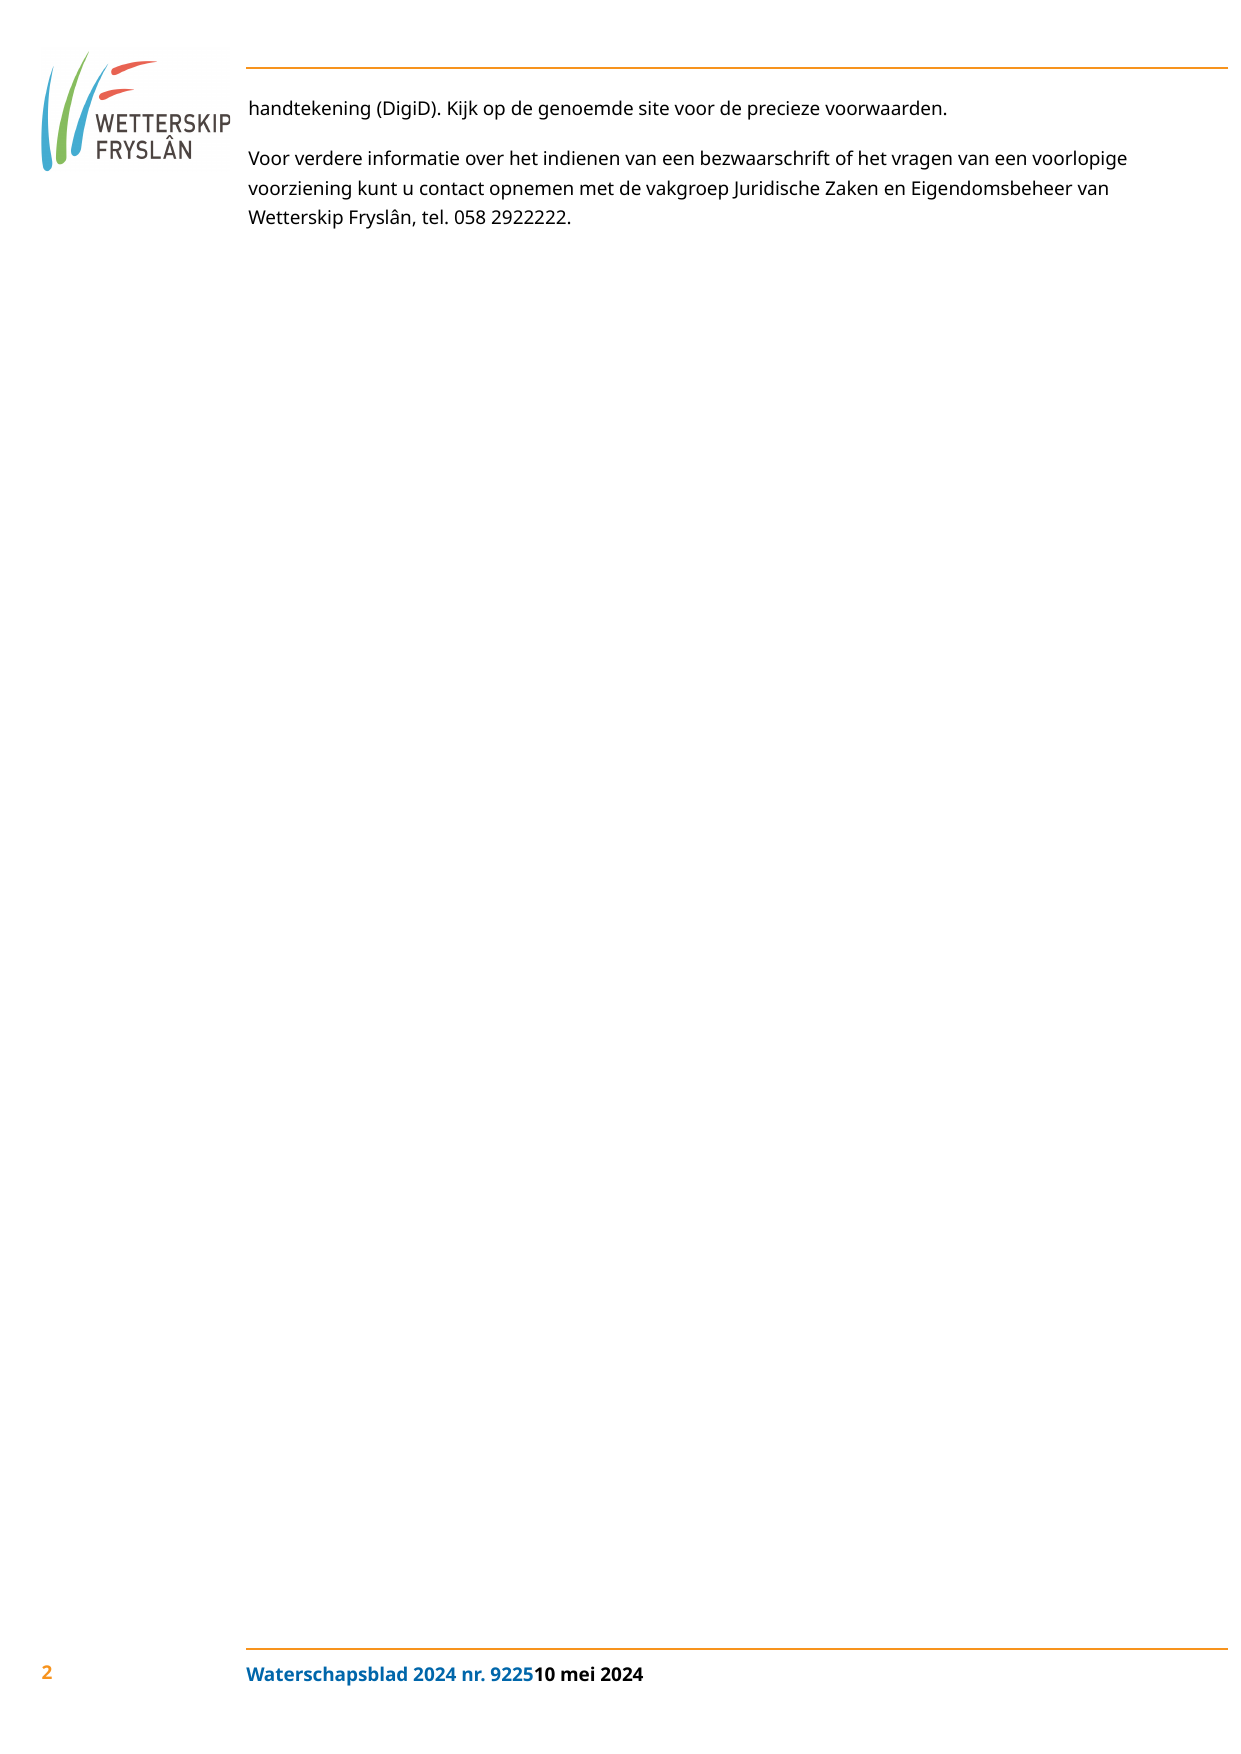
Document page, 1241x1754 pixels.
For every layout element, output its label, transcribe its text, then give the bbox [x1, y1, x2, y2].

picture [41, 47, 231, 172]
text handtekening (DigiD). Kijk op de genoemde site voor de precieze voorwaarden. [248, 95, 1152, 121]
text Voor verdere informatie over het indienen van een bezwaarschrift of het vragen van een voorlopige voorziening kunt u contact opnemen met de vakgroep Juridische Zaken en Eigendomsbeheer van Wetterskip Fryslân, tel. 058 2922222. [248, 145, 1152, 230]
